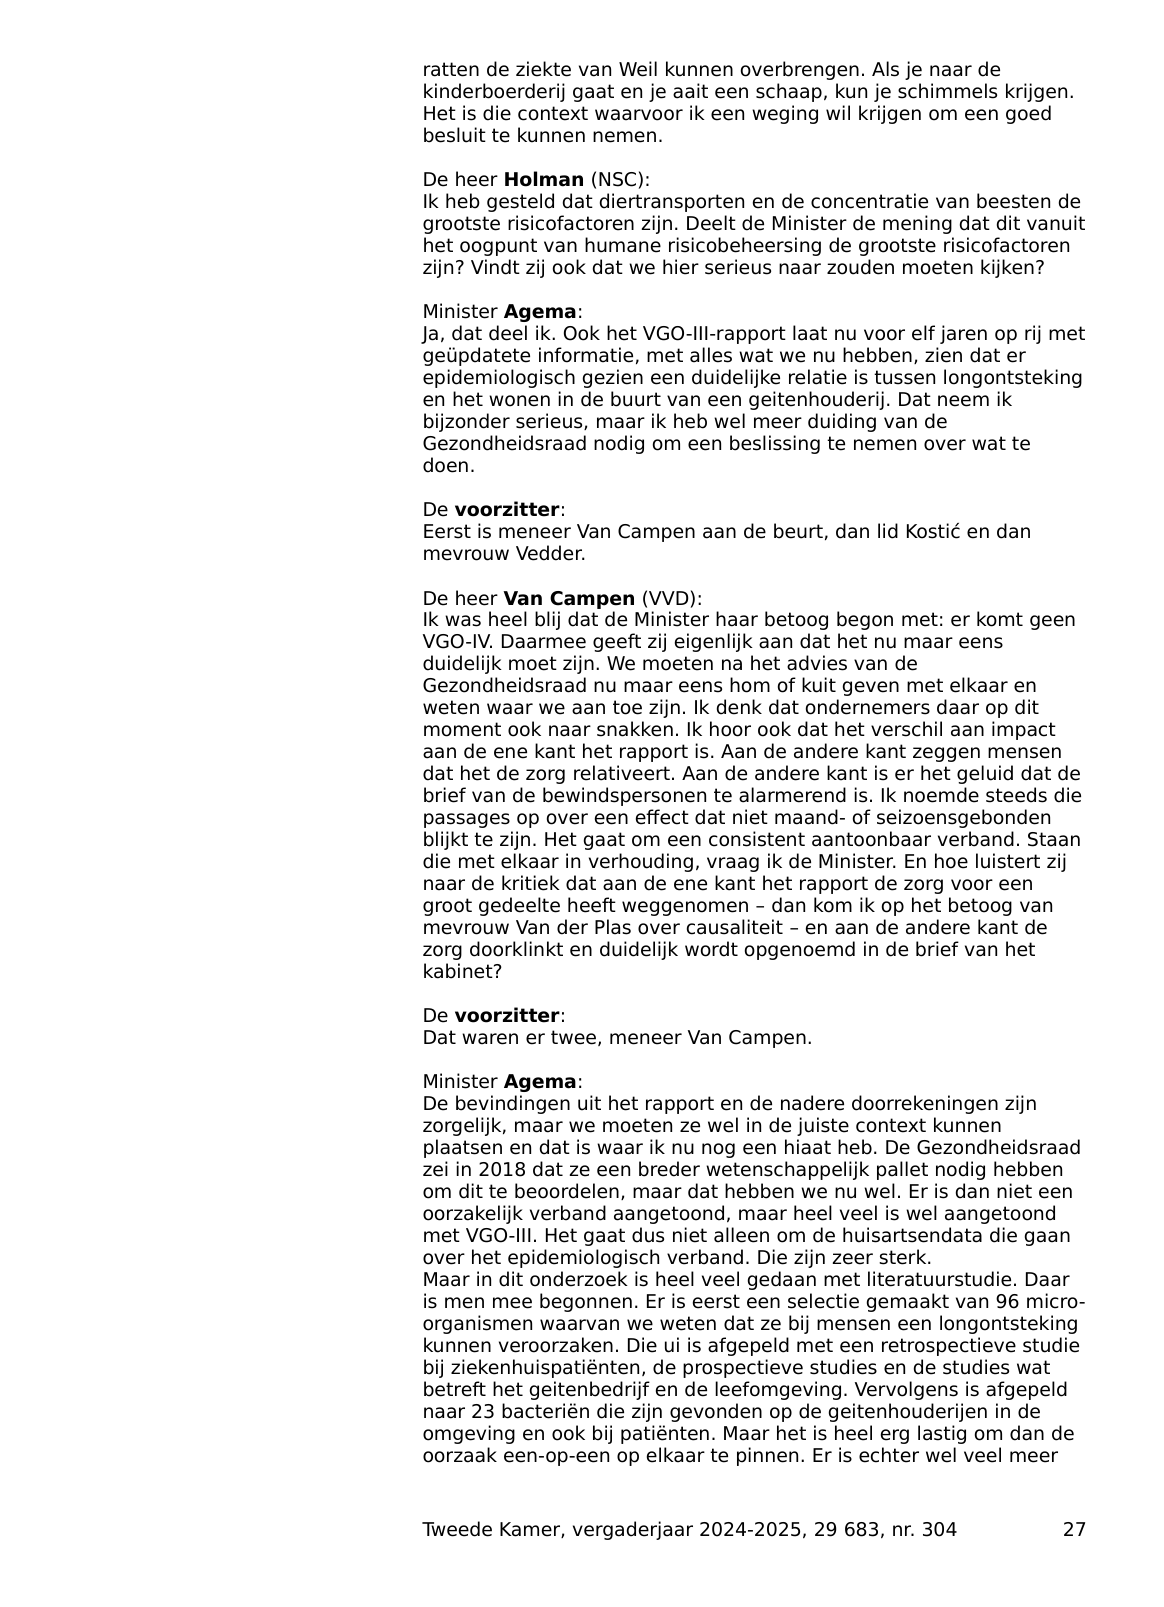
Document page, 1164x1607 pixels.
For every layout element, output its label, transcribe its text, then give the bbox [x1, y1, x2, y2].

text Minister Agema: [422, 1071, 1087, 1093]
text De voorzitter: [422, 1005, 1087, 1027]
text De voorzitter: [422, 499, 1087, 521]
text Ik was heel blij dat de Minister haar betoog begon met: er komt geen VGO-IV. Daarmee geeft zij eigenlijk aan dat het nu maar eens duidelijk moet zijn. We moeten na het advies van de Gezondheidsraad nu maar eens hom of kuit geven met elkaar en weten waar we aan toe zijn. Ik denk dat ondernemers daar op dit moment ook naar snakken. Ik hoor ook dat het verschil aan impact aan de ene kant het rapport is. Aan de andere kant zeggen mensen dat het de zorg relativeert. Aan de andere kant is er het geluid dat de brief van de bewindspersonen te alarmerend is. Ik noemde steeds die passages op over een effect dat niet maand- of seizoensgebonden blijkt te zijn. Het gaat om een consistent aantoonbaar verband. Staan die met elkaar in verhouding, vraag ik de Minister. En hoe luistert zij naar de kritiek dat aan de ene kant het rapport de zorg voor een groot gedeelte heeft weggenomen – dan kom ik op het betoog van mevrouw Van der Plas over causaliteit – en aan de andere kant de zorg doorklinkt en duidelijk wordt opgenoemd in de brief van het kabinet? [422, 609, 1087, 983]
text De bevindingen uit het rapport en de nadere doorrekeningen zijn zorgelijk, maar we moeten ze wel in de juiste context kunnen plaatsen en dat is waar ik nu nog een hiaat heb. De Gezondheidsraad zei in 2018 dat ze een breder wetenschappelijk pallet nodig hebben om dit te beoordelen, maar dat hebben we nu wel. Er is dan niet een oorzakelijk verband aangetoond, maar heel veel is wel aangetoond met VGO-III. Het gaat dus niet alleen om de huisartsendata die gaan over het epidemiologisch verband. Die zijn zeer sterk. [422, 1093, 1087, 1269]
text Dat waren er twee, meneer Van Campen. [422, 1027, 1087, 1049]
text De heer Holman (NSC): [422, 169, 1087, 191]
text ratten de ziekte van Weil kunnen overbrengen. Als je naar de kinderboerderij gaat en je aait een schaap, kun je schimmels krijgen. Het is die context waarvoor ik een weging wil krijgen om een goed besluit te kunnen nemen. [422, 59, 1087, 147]
text Eerst is meneer Van Campen aan de beurt, dan lid Kostić en dan mevrouw Vedder. [422, 521, 1087, 565]
text Maar in dit onderzoek is heel veel gedaan met literatuurstudie. Daar is men mee begonnen. Er is eerst een selectie gemaakt van 96 micro-organismen waarvan we weten dat ze bij mensen een longontsteking kunnen veroorzaken. Die ui is afgepeld met een retrospectieve studie bij ziekenhuispatiënten, de prospectieve studies en de studies wat betreft het geitenbedrijf en de leefomgeving. Vervolgens is afgepeld naar 23 bacteriën die zijn gevonden op de geitenhouderijen in de omgeving en ook bij patiënten. Maar het is heel erg lastig om dan de oorzaak een-op-een op elkaar te pinnen. Er is echter wel veel meer [422, 1269, 1087, 1467]
text Ik heb gesteld dat diertransporten en de concentratie van beesten de grootste risicofactoren zijn. Deelt de Minister de mening dat dit vanuit het oogpunt van humane risicobeheersing de grootste risicofactoren zijn? Vindt zij ook dat we hier serieus naar zouden moeten kijken? [422, 191, 1087, 279]
text Ja, dat deel ik. Ook het VGO-III-rapport laat nu voor elf jaren op rij met geüpdatete informatie, met alles wat we nu hebben, zien dat er epidemiologisch gezien een duidelijke relatie is tussen longontsteking en het wonen in de buurt van een geitenhouderij. Dat neem ik bijzonder serieus, maar ik heb wel meer duiding van de Gezondheidsraad nodig om een beslissing te nemen over wat te doen. [422, 323, 1087, 477]
text De heer Van Campen (VVD): [422, 587, 1087, 609]
text Minister Agema: [422, 301, 1087, 323]
